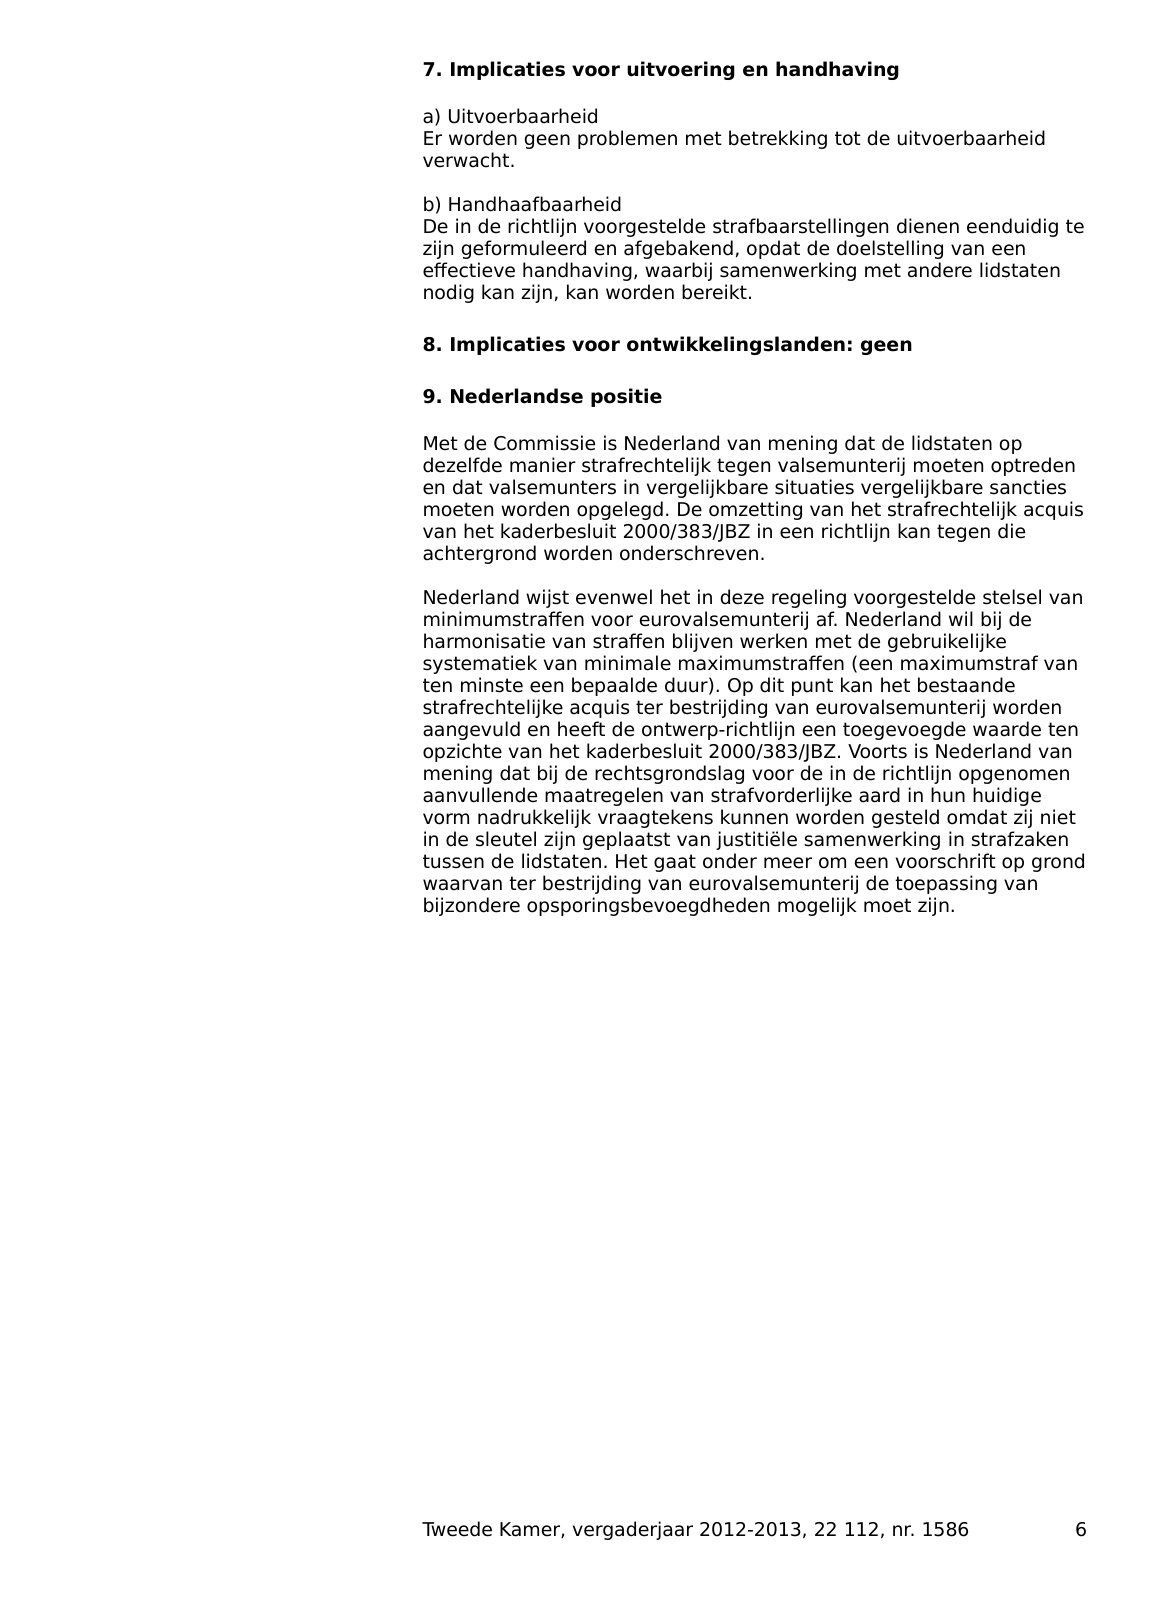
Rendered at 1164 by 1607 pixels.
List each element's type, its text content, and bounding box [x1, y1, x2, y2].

text Nederland wijst evenwel het in deze regeling voorgestelde stelsel van minimumstraffen voor eurovalsemunterij af. Nederland wil bij de harmonisatie van straffen blijven werken met de gebruikelijke systematiek van minimale maximumstraffen (een maximumstraf van ten minste een bepaalde duur). Op dit punt kan het bestaande strafrechtelijke acquis ter bestrijding van eurovalsemunterij worden aangevuld en heeft de ontwerp-richtlijn een toegevoegde waarde ten opzichte van het kaderbesluit 2000/383/JBZ. Voorts is Nederland van mening dat bij de rechtsgrondslag voor de in de richtlijn opgenomen aanvullende maatregelen van strafvorderlijke aard in hun huidige vorm nadrukkelijk vraagtekens kunnen worden gesteld omdat zij niet in de sleutel zijn geplaatst van justitiële samenwerking in strafzaken tussen de lidstaten. Het gaat onder meer om een voorschrift op grond waarvan ter bestrijding van eurovalsemunterij de toepassing van bijzondere opsporingsbevoegdheden mogelijk moet zijn. [422, 587, 1087, 917]
subtitle 8. Implicaties voor ontwikkelingslanden: geen [422, 334, 1087, 356]
subtitle 9. Nederlandse positie [422, 386, 1087, 408]
subtitle 7. Implicaties voor uitvoering en handhaving [422, 59, 1087, 81]
text Met de Commissie is Nederland van mening dat de lidstaten op dezelfde manier strafrechtelijk tegen valsemunterij moeten optreden en dat valsemunters in vergelijkbare situaties vergelijkbare sancties moeten worden opgelegd. De omzetting van het strafrechtelijk acquis van het kaderbesluit 2000/383/JBZ in een richtlijn kan tegen die achtergrond worden onderschreven. [422, 433, 1087, 565]
text Er worden geen problemen met betrekking tot de uitvoerbaarheid verwacht. [422, 128, 1087, 172]
text b) Handhaafbaarheid [422, 194, 1087, 216]
text De in de richtlijn voorgestelde strafbaarstellingen dienen eenduidig te zijn geformuleerd en afgebakend, opdat de doelstelling van een effectieve handhaving, waarbij samenwerking met andere lidstaten nodig kan zijn, kan worden bereikt. [422, 216, 1087, 304]
text a) Uitvoerbaarheid [422, 106, 1087, 128]
